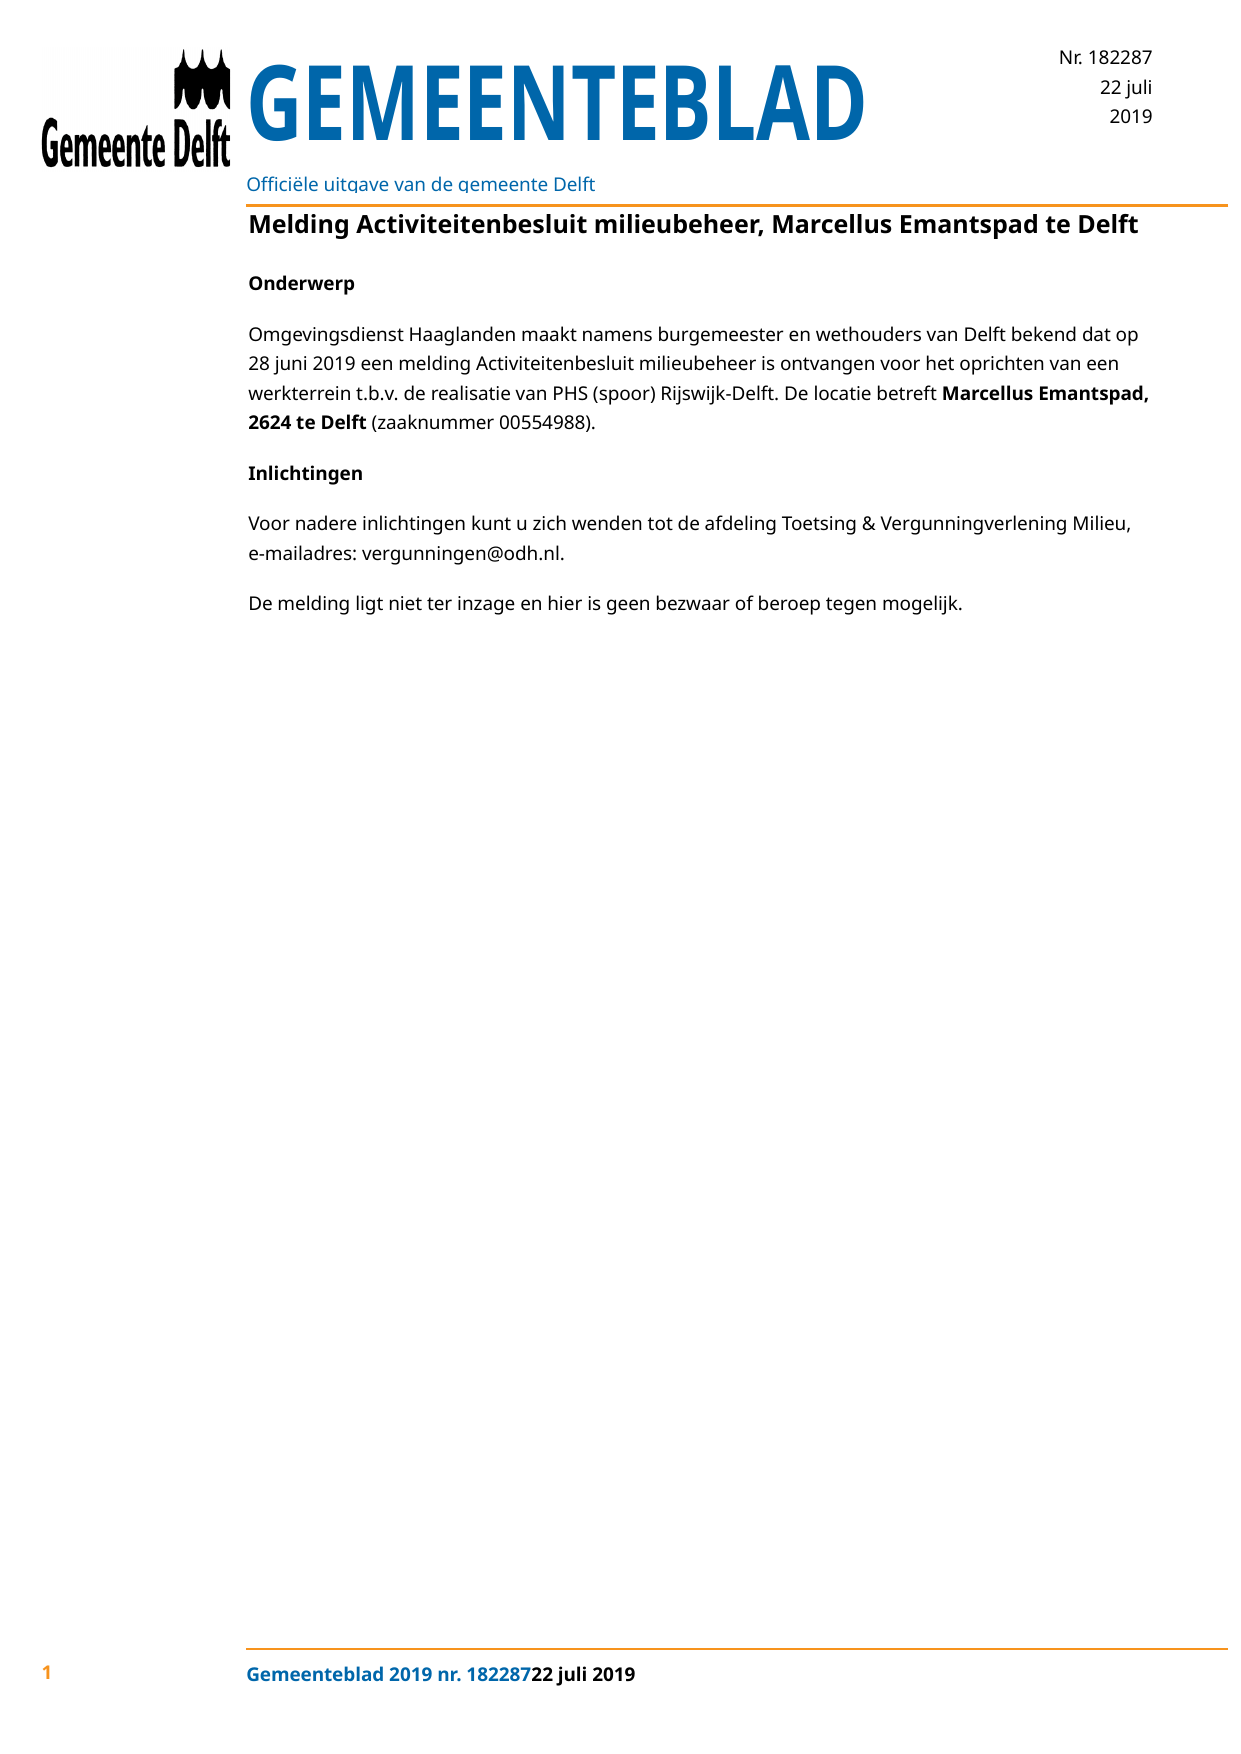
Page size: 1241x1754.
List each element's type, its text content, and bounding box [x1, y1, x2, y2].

picture [41, 47, 231, 172]
text Melding Activiteitenbesluit milieubeheer, Marcellus Emantspad te Delft [248, 207, 1152, 241]
text De melding ligt niet ter inzage en hier is geen bezwaar of beroep tegen mogelijk. [248, 590, 1152, 616]
text Omgevingsdienst Haaglanden maakt namens burgemeester en wethouders van Delft bekend dat op 28 juni 2019 een melding Activiteitenbesluit milieubeheer is ontvangen voor het oprichten van een werkterrein t.b.v. de realisatie van PHS (spoor) Rijswijk-Delft. De locatie betreft Marcellus Emantspad, 2624 te Delft (zaaknummer 00554988). [248, 321, 1152, 435]
text Onderwerp [248, 270, 1152, 296]
text Voor nadere inlichtingen kunt u zich wenden tot de afdeling Toetsing & Vergunningverlening Milieu, e-mailadres: vergunningen@odh.nl. [248, 510, 1152, 566]
text Inlichtingen [248, 460, 1152, 486]
